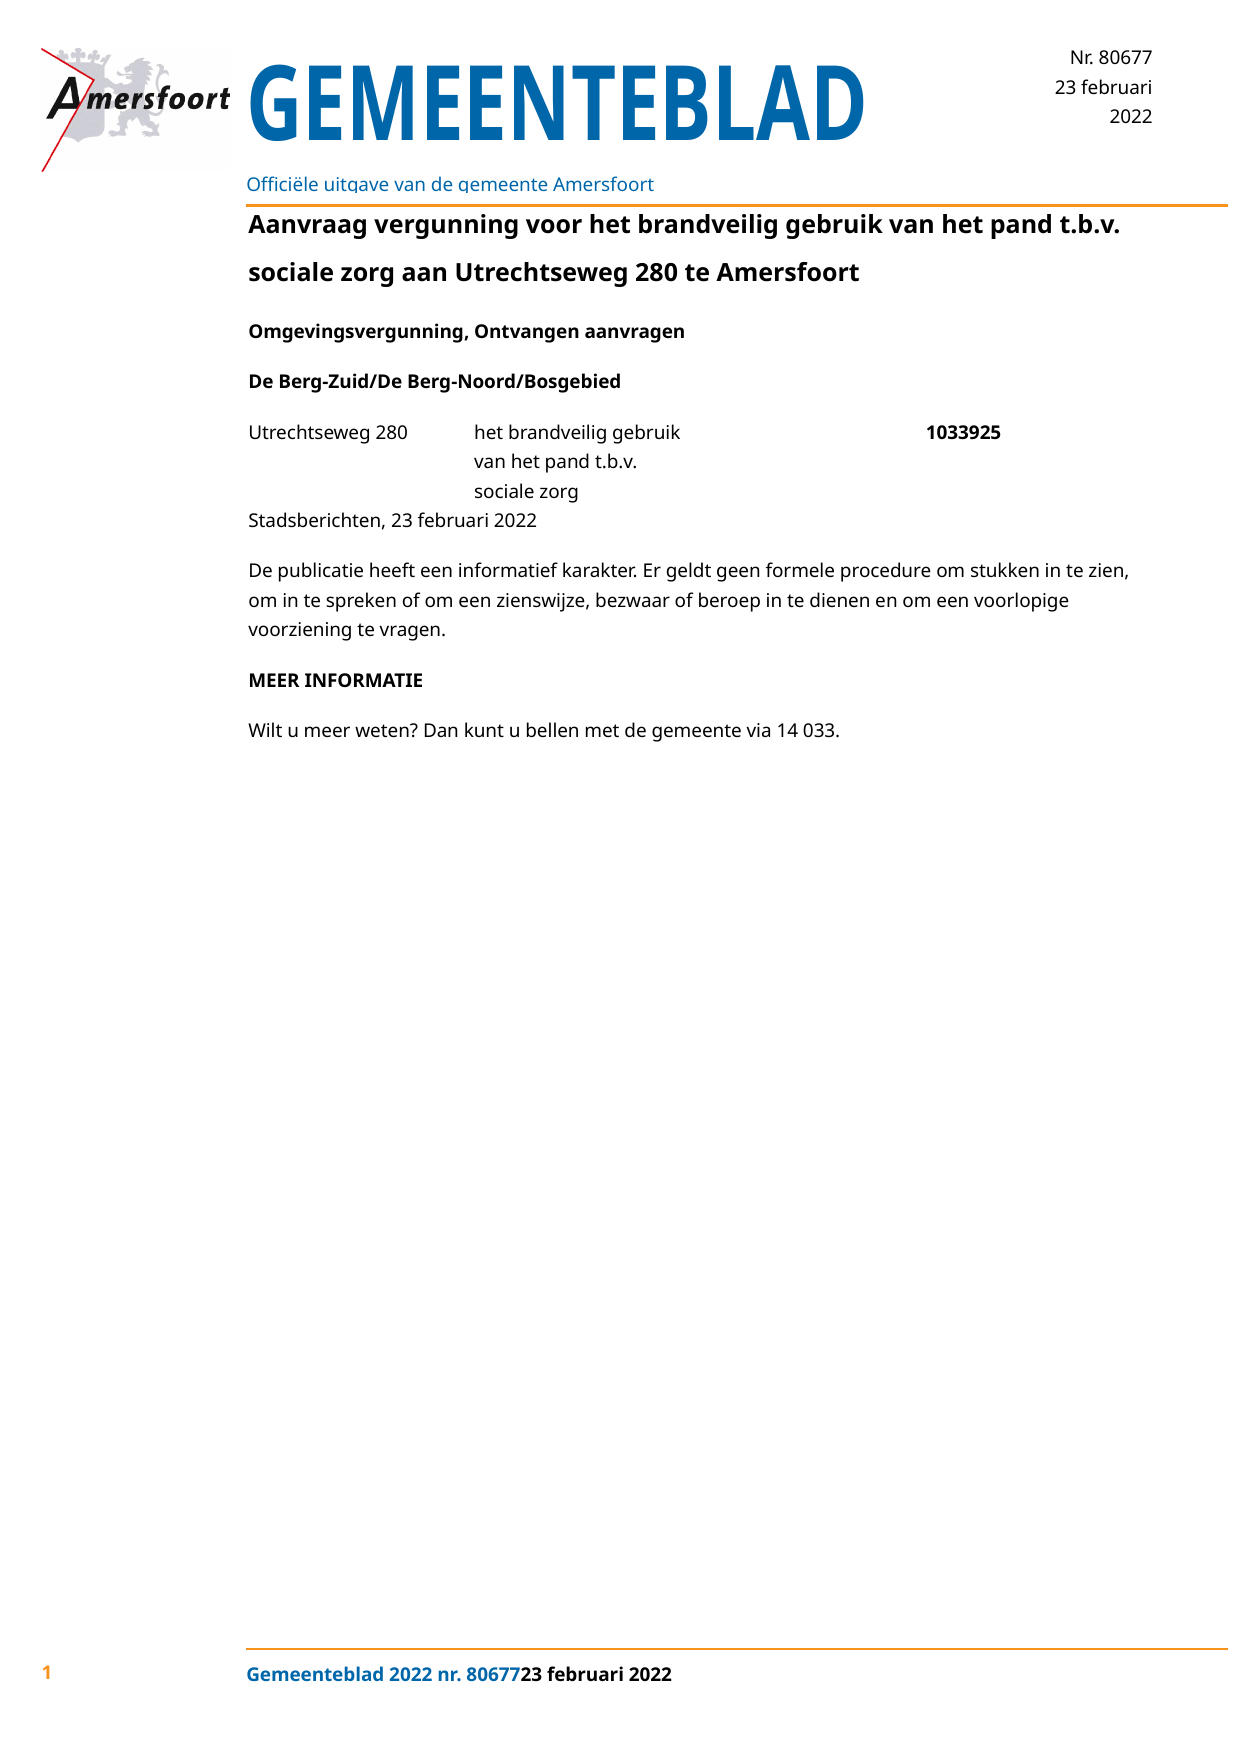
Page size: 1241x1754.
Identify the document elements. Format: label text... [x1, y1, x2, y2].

text Wilt u meer weten? Dan kunt u bellen met de gemeente via 14 033. [248, 717, 1152, 743]
table_header Utrechtseweg 280 [248, 419, 474, 504]
table_header [700, 419, 926, 504]
text De publicatie heeft een informatief karakter. Er geldt geen formele procedure om stukken in te zien, om in te spreken of om een zienswijze, bezwaar of beroep in te dienen en om een voorlopige voorziening te vragen. [248, 557, 1152, 642]
text Stadsberichten, 23 februari 2022 [248, 507, 1152, 533]
text De Berg-Zuid/De Berg-Noord/Bosgebied [248, 368, 1152, 394]
picture [41, 47, 231, 172]
table_header 1033925 [926, 419, 1152, 504]
text MEER INFORMATIE [248, 667, 1152, 693]
table_header het brandveilig gebruik van het pand t.b.v. sociale zorg [474, 419, 700, 504]
text Omgevingsvergunning, Ontvangen aanvragen [248, 318, 1152, 344]
text Aanvraag vergunning voor het brandveilig gebruik van het pand t.b.v. sociale zorg aan Utrechtseweg 280 te Amersfoort [248, 207, 1152, 288]
